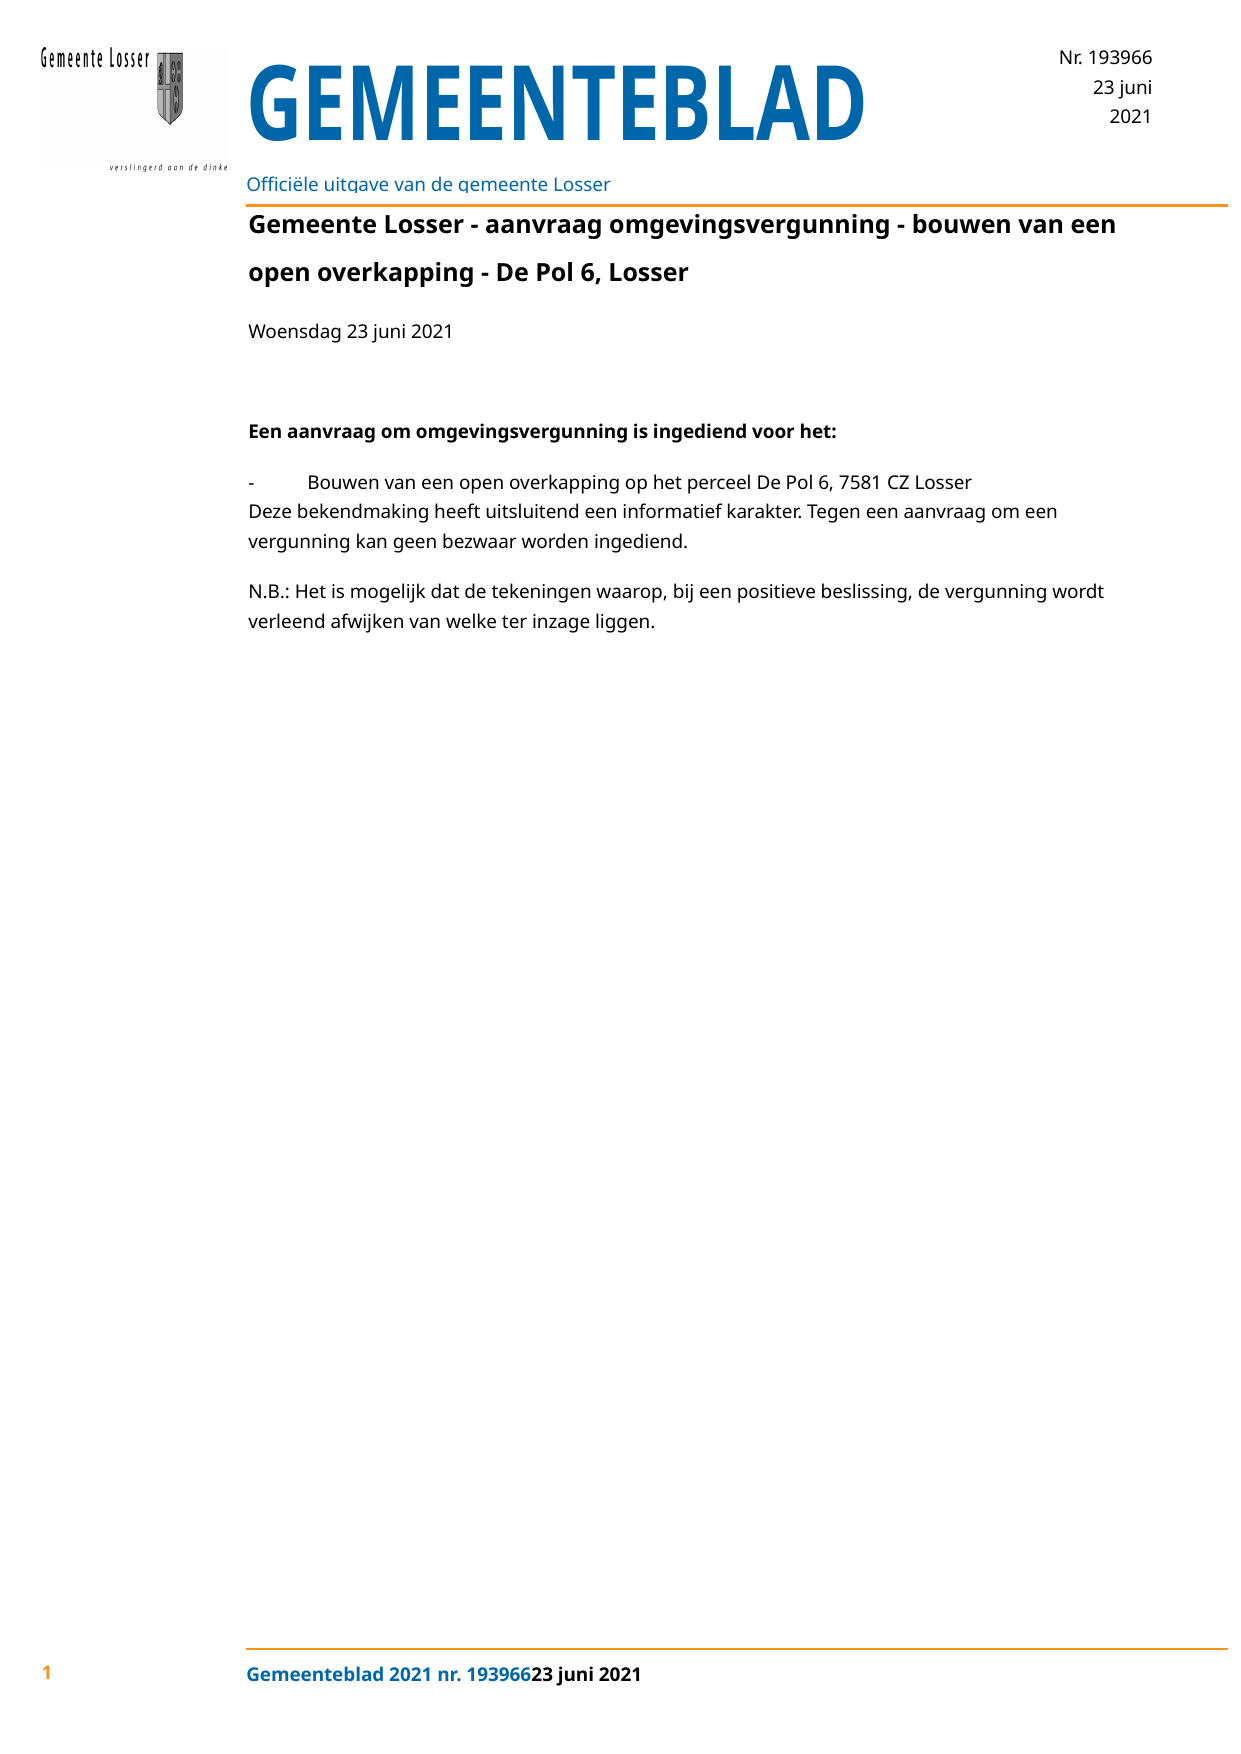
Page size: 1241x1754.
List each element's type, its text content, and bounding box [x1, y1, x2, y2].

picture [41, 47, 231, 172]
text N.B.: Het is mogelijk dat de tekeningen waarop, bij een positieve beslissing, de vergunning wordt verleend afwijken van welke ter inzage liggen. [248, 579, 1152, 634]
text Deze bekendmaking heeft uitsluitend een informatief karakter. Tegen een aanvraag om een vergunning kan geen bezwaar worden ingediend. [248, 499, 1152, 554]
text Woensdag 23 juni 2021 [248, 318, 1152, 344]
text Een aanvraag om omgevingsvergunning is ingediend voor het: [248, 419, 1152, 444]
text Gemeente Losser - aanvraag omgevingsvergunning - bouwen van een open overkapping - De Pol 6, Losser [248, 207, 1152, 288]
list Bouwen van een open overkapping op het perceel De Pol 6, 7581 CZ Losser [248, 469, 1152, 495]
